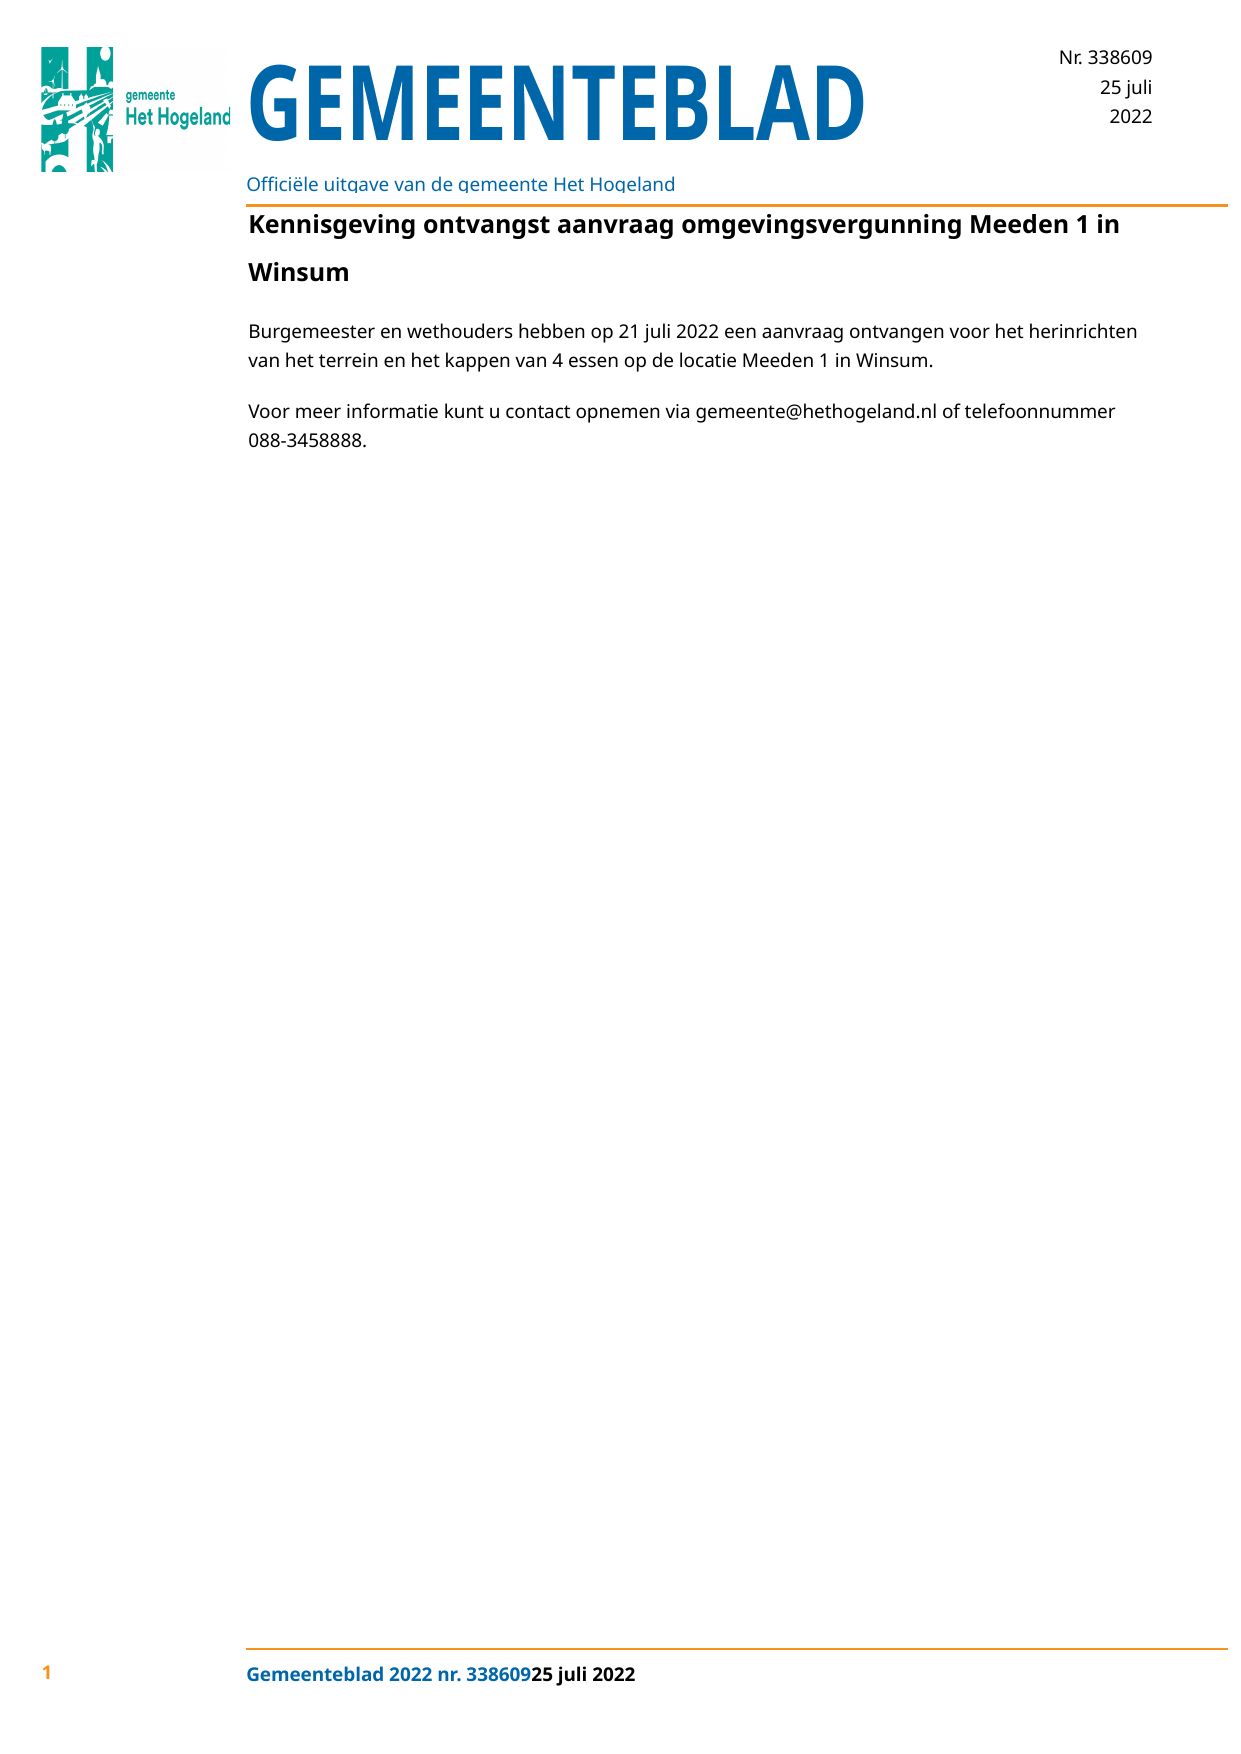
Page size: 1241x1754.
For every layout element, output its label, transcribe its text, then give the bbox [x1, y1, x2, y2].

text Burgemeester en wethouders hebben op 21 juli 2022 een aanvraag ontvangen voor het herinrichten van het terrein en het kappen van 4 essen op de locatie Meeden 1 in Winsum. [248, 318, 1152, 373]
picture [41, 47, 231, 172]
text Kennisgeving ontvangst aanvraag omgevingsvergunning Meeden 1 in Winsum [248, 207, 1152, 288]
text Voor meer informatie kunt u contact opnemen via gemeente@hethogeland.nl of telefoonnummer 088-3458888. [248, 398, 1152, 453]
